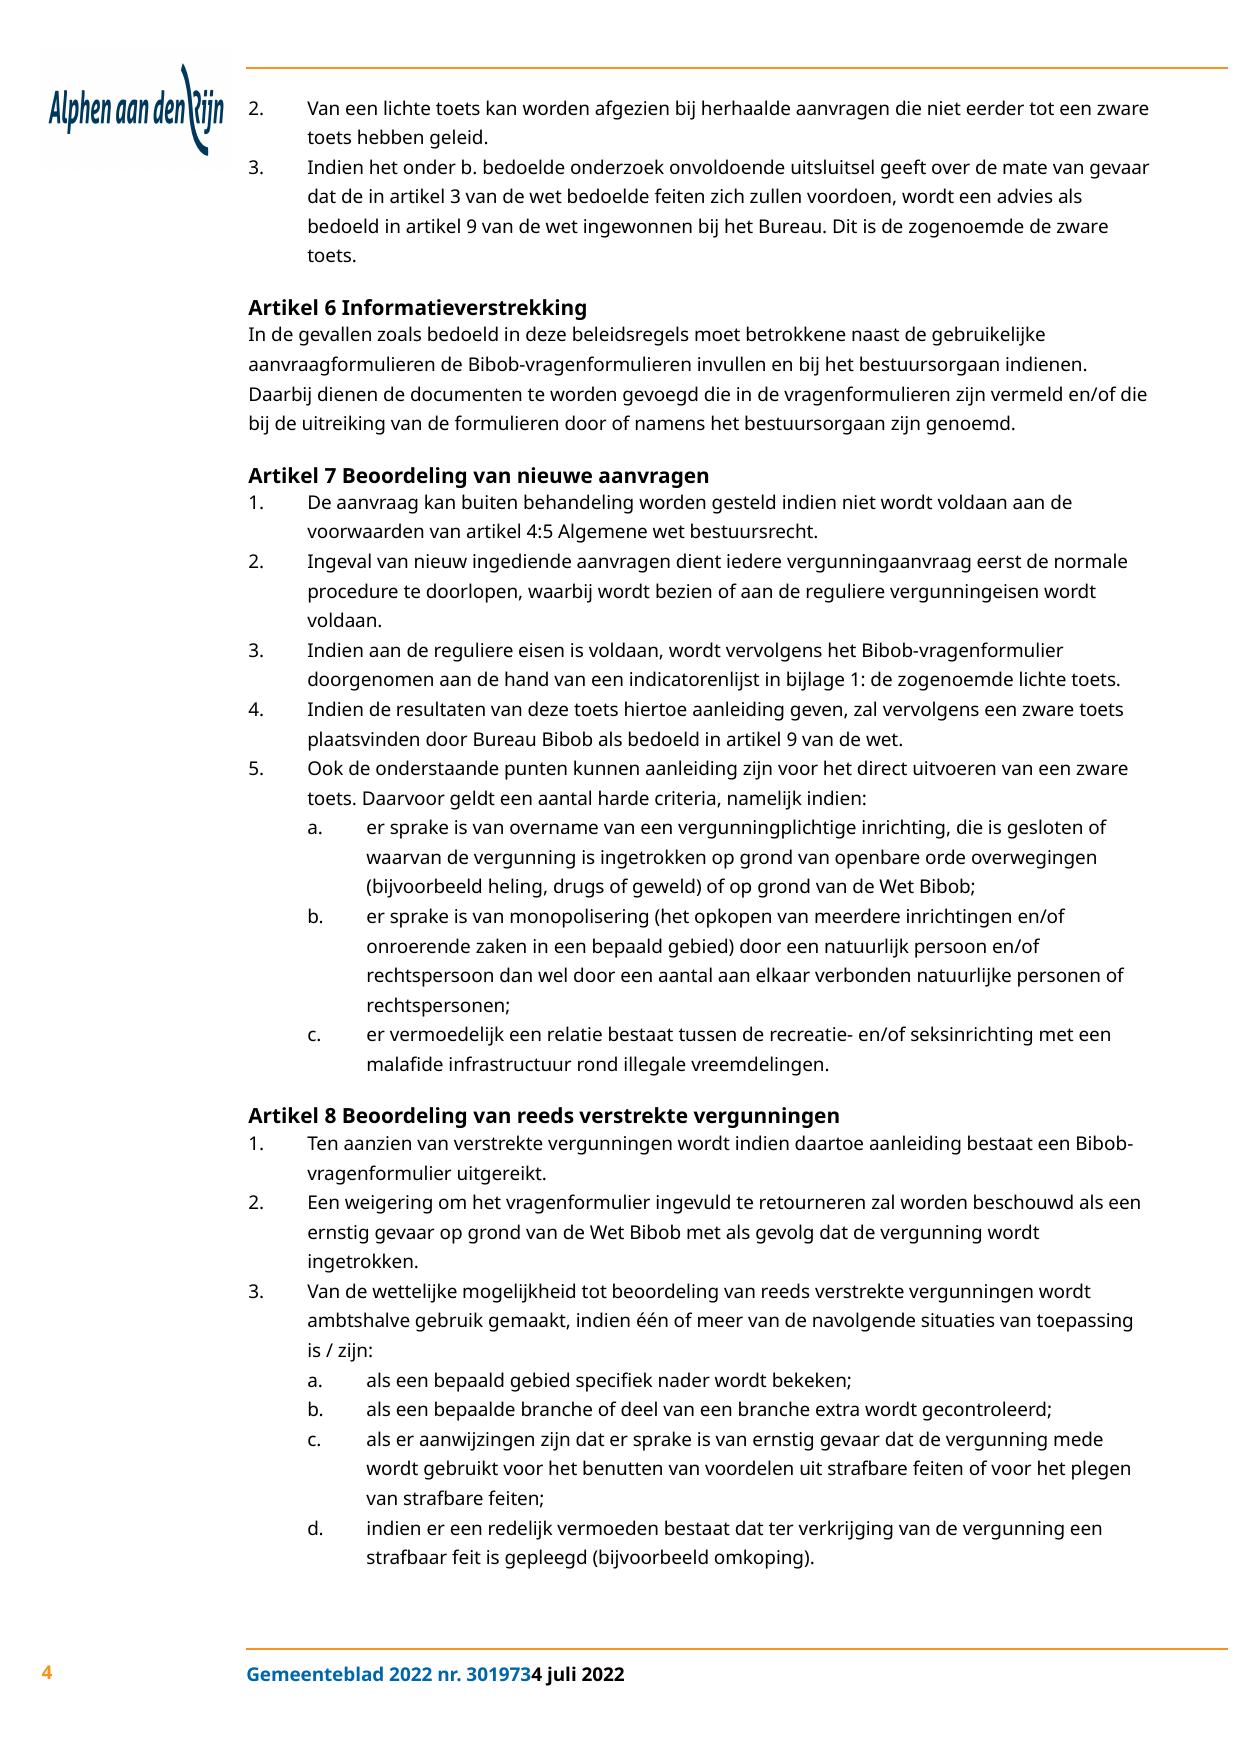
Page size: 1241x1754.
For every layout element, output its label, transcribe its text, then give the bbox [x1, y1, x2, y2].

list Een weigering om het vragenformulier ingevuld te retourneren zal worden beschouwd als een ernstig gevaar op grond van de Wet Bibob met als gevolg dat de vergunning wordt ingetrokken. [248, 1189, 1152, 1274]
list Indien aan de reguliere eisen is voldaan, wordt vervolgens het Bibob-vragenformulier doorgenomen aan de hand van een indicatorenlijst in bijlage 1: de zogenoemde lichte toets. [248, 637, 1152, 692]
list Van een lichte toets kan worden afgezien bij herhaalde aanvragen die niet eerder tot een zware toets hebben geleid. [248, 95, 1152, 150]
picture [41, 47, 231, 172]
list als er aanwijzingen zijn dat er sprake is van ernstig gevaar dat de vergunning mede wordt gebruikt voor het benutten van voordelen uit strafbare feiten of voor het plegen van strafbare feiten; [307, 1426, 1152, 1511]
text Artikel 8 Beoordeling van reeds verstrekte vergunningen [248, 1102, 1152, 1130]
list indien er een redelijk vermoeden bestaat dat ter verkrijging van de vergunning een strafbaar feit is gepleegd (bijvoorbeeld omkoping). [307, 1515, 1152, 1570]
list Ingeval van nieuw ingediende aanvragen dient iedere vergunningaanvraag eerst de normale procedure te doorlopen, waarbij wordt bezien of aan de reguliere vergunningeisen wordt voldaan. [248, 548, 1152, 633]
list er sprake is van overname van een vergunningplichtige inrichting, die is gesloten of waarvan de vergunning is ingetrokken op grond van openbare orde overwegingen (bijvoorbeeld heling, drugs of geweld) of op grond van de Wet Bibob; [307, 814, 1152, 899]
list De aanvraag kan buiten behandeling worden gesteld indien niet wordt voldaan aan de voorwaarden van artikel 4:5 Algemene wet bestuursrecht. [248, 489, 1152, 544]
list als een bepaald gebied specifiek nader wordt bekeken; [307, 1367, 1152, 1392]
list Ten aanzien van verstrekte vergunningen wordt indien daartoe aanleiding bestaat een Bibob-vragenformulier uitgereikt. [248, 1130, 1152, 1185]
list er sprake is van monopolisering (het opkopen van meerdere inrichtingen en/of onroerende zaken in een bepaald gebied) door een natuurlijk persoon en/of rechtspersoon dan wel door een aantal aan elkaar verbonden natuurlijke personen of rechtspersonen; [307, 903, 1152, 1018]
list Indien de resultaten van deze toets hiertoe aanleiding geven, zal vervolgens een zware toets plaatsvinden door Bureau Bibob als bedoeld in artikel 9 van de wet. [248, 696, 1152, 752]
text In de gevallen zoals bedoeld in deze beleidsregels moet betrokkene naast de gebruikelijke aanvraagformulieren de Bibob-vragenformulieren invullen en bij het bestuursorgaan indienen. Daarbij dienen de documenten te worden gevoegd die in de vragenformulieren zijn vermeld en/of die bij de uitreiking van de formulieren door of namens het bestuursorgaan zijn genoemd. [248, 322, 1152, 436]
list als een bepaalde branche of deel van een branche extra wordt gecontroleerd; [307, 1396, 1152, 1422]
list er vermoedelijk een relatie bestaat tussen de recreatie- en/of seksinrichting met een malafide infrastructuur rond illegale vreemdelingen. [307, 1022, 1152, 1077]
list Ook de onderstaande punten kunnen aanleiding zijn voor het direct uitvoeren van een zware toets. Daarvoor geldt een aantal harde criteria, namelijk indien: [248, 755, 1152, 811]
text Artikel 6 Informatieverstrekking [248, 293, 1152, 322]
text Artikel 7 Beoordeling van nieuwe aanvragen [248, 461, 1152, 489]
list Van de wettelijke mogelijkheid tot beoordeling van reeds verstrekte vergunningen wordt ambtshalve gebruik gemaakt, indien één of meer van de navolgende situaties van toepassing is / zijn: [248, 1278, 1152, 1363]
list Indien het onder b. bedoelde onderzoek onvoldoende uitsluitsel geeft over de mate van gevaar dat de in artikel 3 van de wet bedoelde feiten zich zullen voordoen, wordt een advies als bedoeld in artikel 9 van de wet ingewonnen bij het Bureau. Dit is de zogenoemde de zware toets. [248, 154, 1152, 268]
